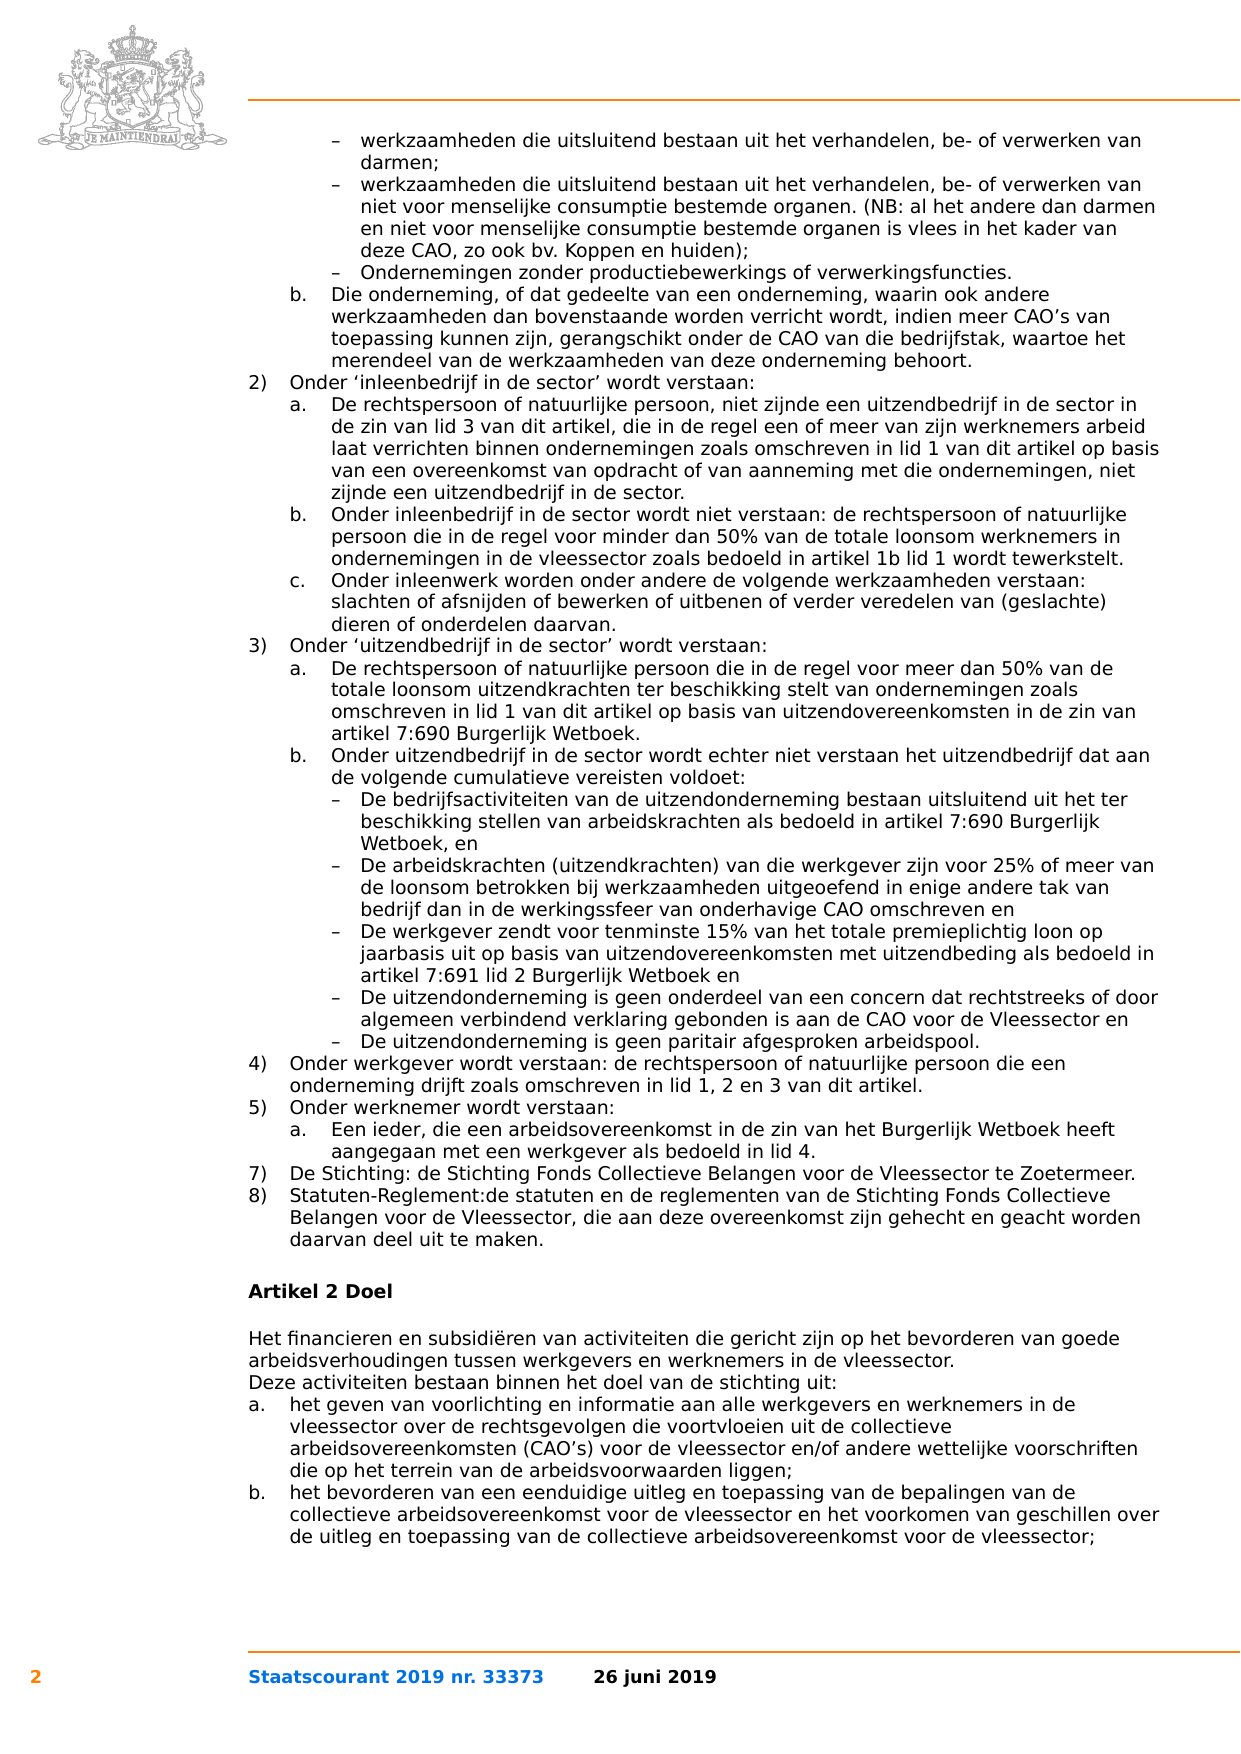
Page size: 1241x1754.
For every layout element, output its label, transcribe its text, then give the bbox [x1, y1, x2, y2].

text a. Een ieder, die een arbeidsovereenkomst in de zin van het Burgerlijk Wetboek heeft aangegaan met een werkgever als bedoeld in lid 4. [289, 1119, 1163, 1163]
text b. Onder inleenbedrijf in de sector wordt niet verstaan: de rechtspersoon of natuurlijke persoon die in de regel voor minder dan 50% van de totale loonsom werknemers in ondernemingen in de vleessector zoals bedoeld in artikel 1b lid 1 wordt tewerkstelt. [289, 503, 1163, 569]
text a. De rechtspersoon of natuurlijke persoon die in de regel voor meer dan 50% van de totale loonsom uitzendkrachten ter beschikking stelt van ondernemingen zoals omschreven in lid 1 van dit artikel op basis van uitzendovereenkomsten in de zin van artikel 7:690 Burgerlijk Wetboek. [289, 657, 1163, 745]
text c. Onder inleenwerk worden onder andere de volgende werkzaamheden verstaan: slachten of afsnijden of bewerken of uitbenen of verder veredelen van (geslachte) dieren of onderdelen daarvan. [289, 569, 1163, 635]
text – De werkgever zendt voor tenminste 15% van het totale premieplichtig loon op jaarbasis uit op basis van uitzendovereenkomsten met uitzendbeding als bedoeld in artikel 7:691 lid 2 Burgerlijk Wetboek en [331, 921, 1163, 987]
text – werkzaamheden die uitsluitend bestaan uit het verhandelen, be- of verwerken van darmen; [331, 130, 1163, 174]
text b. het bevorderen van een eenduidige uitleg en toepassing van de bepalingen van de collectieve arbeidsovereenkomst voor de vleessector en het voorkomen van geschillen over de uitleg en toepassing van de collectieve arbeidsovereenkomst voor de vleessector; [248, 1482, 1163, 1548]
text – De uitzendonderneming is geen paritair afgesproken arbeidspool. [331, 1031, 1163, 1053]
text 5) Onder werknemer wordt verstaan: [248, 1097, 1163, 1119]
text 3) Onder ‘uitzendbedrijf in de sector’ wordt verstaan: [248, 635, 1163, 657]
text – De arbeidskrachten (uitzendkrachten) van die werkgever zijn voor 25% of meer van de loonsom betrokken bij werkzaamheden uitgeoefend in enige andere tak van bedrijf dan in de werkingssfeer van onderhavige CAO omschreven en [331, 855, 1163, 921]
text – werkzaamheden die uitsluitend bestaan uit het verhandelen, be- of verwerken van niet voor menselijke consumptie bestemde organen. (NB: al het andere dan darmen en niet voor menselijke consumptie bestemde organen is vlees in het kader van deze CAO, zo ook bv. Koppen en huiden); [331, 174, 1163, 262]
text b. Onder uitzendbedrijf in de sector wordt echter niet verstaan het uitzendbedrijf dat aan de volgende cumulatieve vereisten voldoet: [289, 745, 1163, 789]
subtitle Artikel 2 Doel [248, 1281, 1163, 1303]
text Het financieren en subsidiëren van activiteiten die gericht zijn op het bevorderen van goede arbeidsverhoudingen tussen werkgevers en werknemers in de vleessector. [248, 1328, 1163, 1372]
text 2) Onder ‘inleenbedrijf in de sector’ wordt verstaan: [248, 372, 1163, 394]
picture [38, 25, 227, 150]
text b. Die onderneming, of dat gedeelte van een onderneming, waarin ook andere werkzaamheden dan bovenstaande worden verricht wordt, indien meer CAO’s van toepassing kunnen zijn, gerangschikt onder de CAO van die bedrijfstak, waartoe het merendeel van de werkzaamheden van deze onderneming behoort. [289, 284, 1163, 372]
text a. De rechtspersoon of natuurlijke persoon, niet zijnde een uitzendbedrijf in de sector in de zin van lid 3 van dit artikel, die in de regel een of meer van zijn werknemers arbeid laat verrichten binnen ondernemingen zoals omschreven in lid 1 van dit artikel op basis van een overeenkomst van opdracht of van aanneming met die ondernemingen, niet zijnde een uitzendbedrijf in de sector. [289, 394, 1163, 503]
text a. het geven van voorlichting en informatie aan alle werkgevers en werknemers in de vleessector over de rechtsgevolgen die voortvloeien uit de collectieve arbeidsovereenkomsten (CAO’s) voor de vleessector en/of andere wettelijke voorschriften die op het terrein van de arbeidsvoorwaarden liggen; [248, 1394, 1163, 1482]
text – De uitzendonderneming is geen onderdeel van een concern dat rechtstreeks of door algemeen verbindend verklaring gebonden is aan de CAO voor de Vleessector en [331, 987, 1163, 1031]
text 8) Statuten-Reglement:de statuten en de reglementen van de Stichting Fonds Collectieve Belangen voor de Vleessector, die aan deze overeenkomst zijn gehecht en geacht worden daarvan deel uit te maken. [248, 1185, 1163, 1251]
text 7) De Stichting: de Stichting Fonds Collectieve Belangen voor de Vleessector te Zoetermeer. [248, 1163, 1163, 1185]
text Deze activiteiten bestaan binnen het doel van de stichting uit: [248, 1372, 1163, 1394]
text – Ondernemingen zonder productiebewerkings of verwerkingsfuncties. [331, 262, 1163, 284]
text – De bedrijfsactiviteiten van de uitzendonderneming bestaan uitsluitend uit het ter beschikking stellen van arbeidskrachten als bedoeld in artikel 7:690 Burgerlijk Wetboek, en [331, 789, 1163, 855]
text 4) Onder werkgever wordt verstaan: de rechtspersoon of natuurlijke persoon die een onderneming drijft zoals omschreven in lid 1, 2 en 3 van dit artikel. [248, 1053, 1163, 1097]
